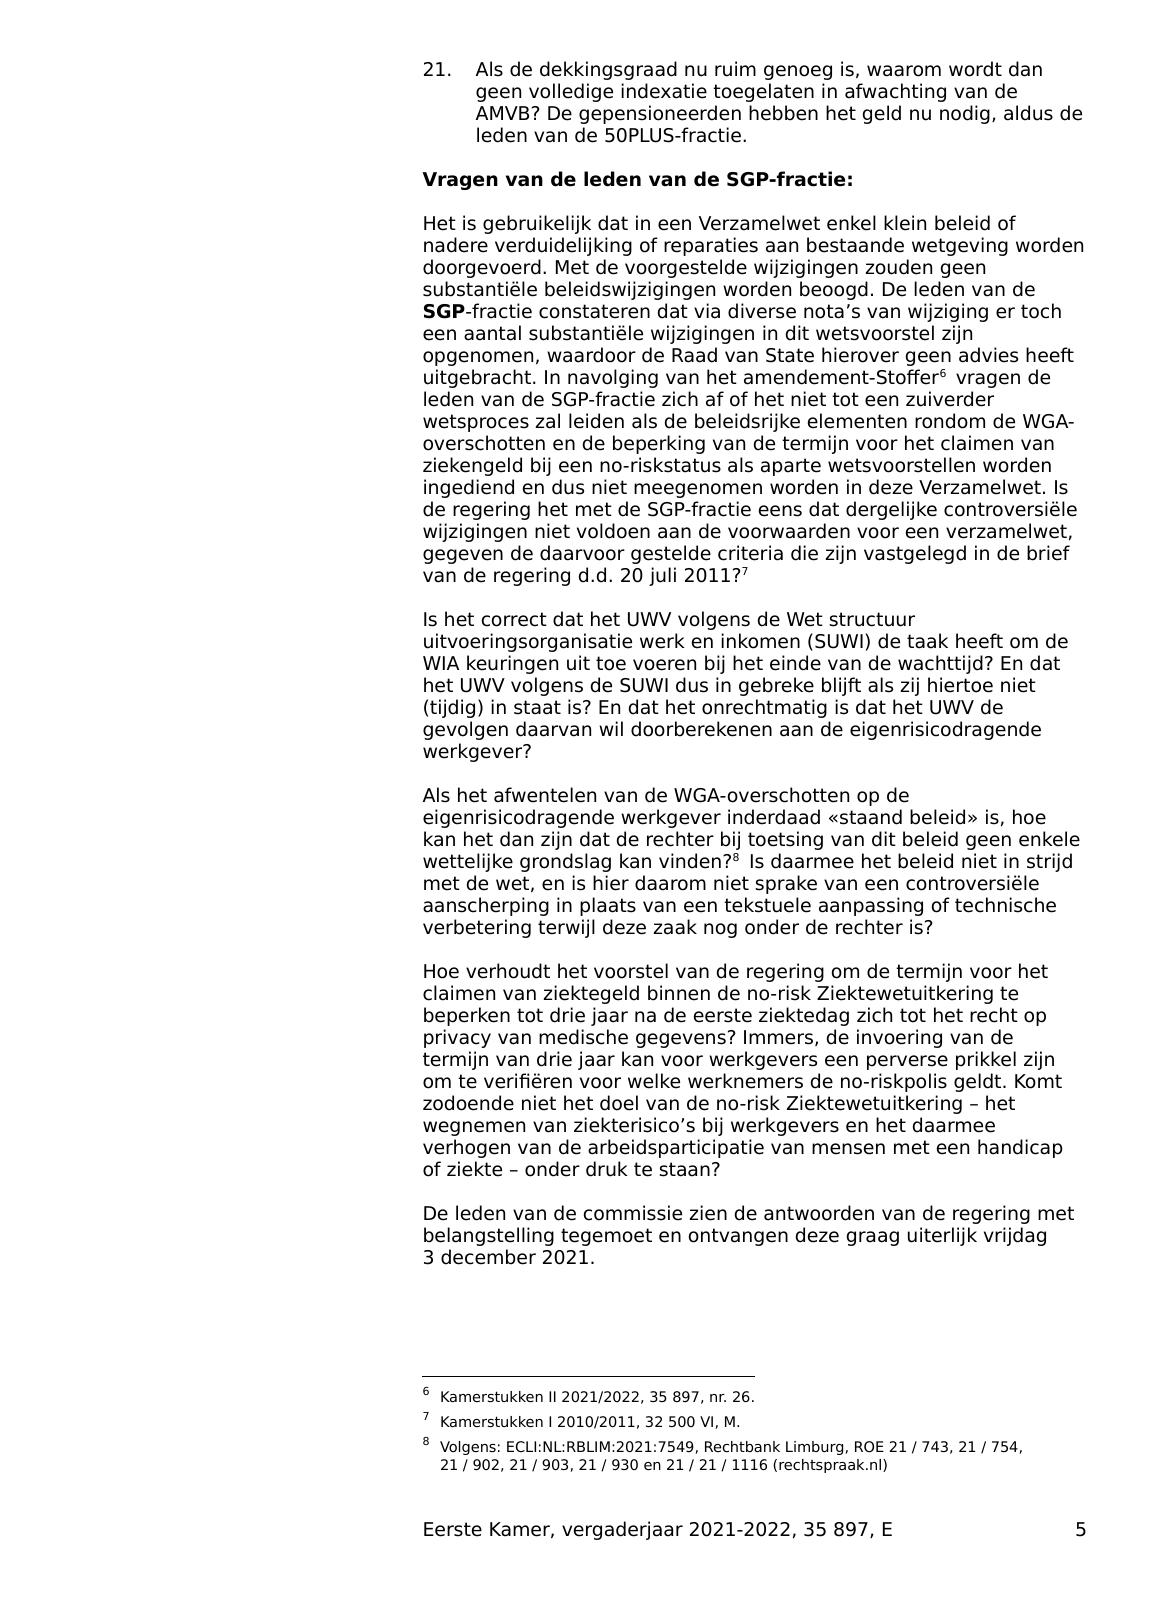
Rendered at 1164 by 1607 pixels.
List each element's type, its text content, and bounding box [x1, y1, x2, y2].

text Kamerstukken II 2021/2022, 35 897, nr. 26. [422, 1385, 1087, 1407]
text Het is gebruikelijk dat in een Verzamelwet enkel klein beleid of nadere verduidelijking of reparaties aan bestaande wetgeving worden doorgevoerd. Met de voorgestelde wijzigingen zouden geen substantiële beleidswijzigingen worden beoogd. De leden van de SGP-fractie constateren dat via diverse nota’s van wijziging er toch een aantal substantiële wijzigingen in dit wetsvoorstel zijn opgenomen, waardoor de Raad van State hierover geen advies heeft uitgebracht. In navolging van het amendement-Stoffer vragen de leden van de SGP-fractie zich af of het niet tot een zuiverder wetsproces zal leiden als de beleidsrijke elementen rondom de WGA-overschotten en de beperking van de termijn voor het claimen van ziekengeld bij een no-riskstatus als aparte wetsvoorstellen worden ingediend en dus niet meegenomen worden in deze Verzamelwet. Is de regering het met de SGP-fractie eens dat dergelijke controversiële wijzigingen niet voldoen aan de voorwaarden voor een verzamelwet, gegeven de daarvoor gestelde criteria die zijn vastgelegd in de brief van de regering d.d. 20 juli 2011? [422, 213, 1087, 587]
text De leden van de commissie zien de antwoorden van de regering met belangstelling tegemoet en ontvangen deze graag uiterlijk vrijdag 3 december 2021. [422, 1203, 1087, 1269]
text 21. Als de dekkingsgraad nu ruim genoeg is, waarom wordt dan geen volledige indexatie toegelaten in afwachting van de AMVB? De gepensioneerden hebben het geld nu nodig, aldus de leden van de 50PLUS-fractie. [422, 59, 1087, 147]
text Als het afwentelen van de WGA-overschotten op de eigenrisicodragende werkgever inderdaad «staand beleid» is, hoe kan het dan zijn dat de rechter bij toetsing van dit beleid geen enkele wettelijke grondslag kan vinden? Is daarmee het beleid niet in strijd met de wet, en is hier daarom niet sprake van een controversiële aanscherping in plaats van een tekstuele aanpassing of technische verbetering terwijl deze zaak nog onder de rechter is? [422, 785, 1087, 939]
text Volgens: ECLI:NL:RBLIM:2021:7549, Rechtbank Limburg, ROE 21 / 743, 21 / 754, 21 / 902, 21 / 903, 21 / 930 en 21 / 21 / 1116 (rechtspraak.nl) [422, 1435, 1087, 1474]
text Kamerstukken I 2010/2011, 32 500 VI, M. [422, 1410, 1087, 1432]
subtitle Vragen van de leden van de SGP-fractie: [422, 169, 1087, 191]
text Is het correct dat het UWV volgens de Wet structuur uitvoeringsorganisatie werk en inkomen (SUWI) de taak heeft om de WIA keuringen uit toe voeren bij het einde van de wachttijd? En dat het UWV volgens de SUWI dus in gebreke blijft als zij hiertoe niet (tijdig) in staat is? En dat het onrechtmatig is dat het UWV de gevolgen daarvan wil doorberekenen aan de eigenrisicodragende werkgever? [422, 609, 1087, 763]
text Hoe verhoudt het voorstel van de regering om de termijn voor het claimen van ziektegeld binnen de no-risk Ziektewetuitkering te beperken tot drie jaar na de eerste ziektedag zich tot het recht op privacy van medische gegevens? Immers, de invoering van de termijn van drie jaar kan voor werkgevers een perverse prikkel zijn om te verifiëren voor welke werknemers de no-riskpolis geldt. Komt zodoende niet het doel van de no-risk Ziektewetuitkering – het wegnemen van ziekterisico’s bij werkgevers en het daarmee verhogen van de arbeidsparticipatie van mensen met een handicap of ziekte – onder druk te staan? [422, 961, 1087, 1181]
